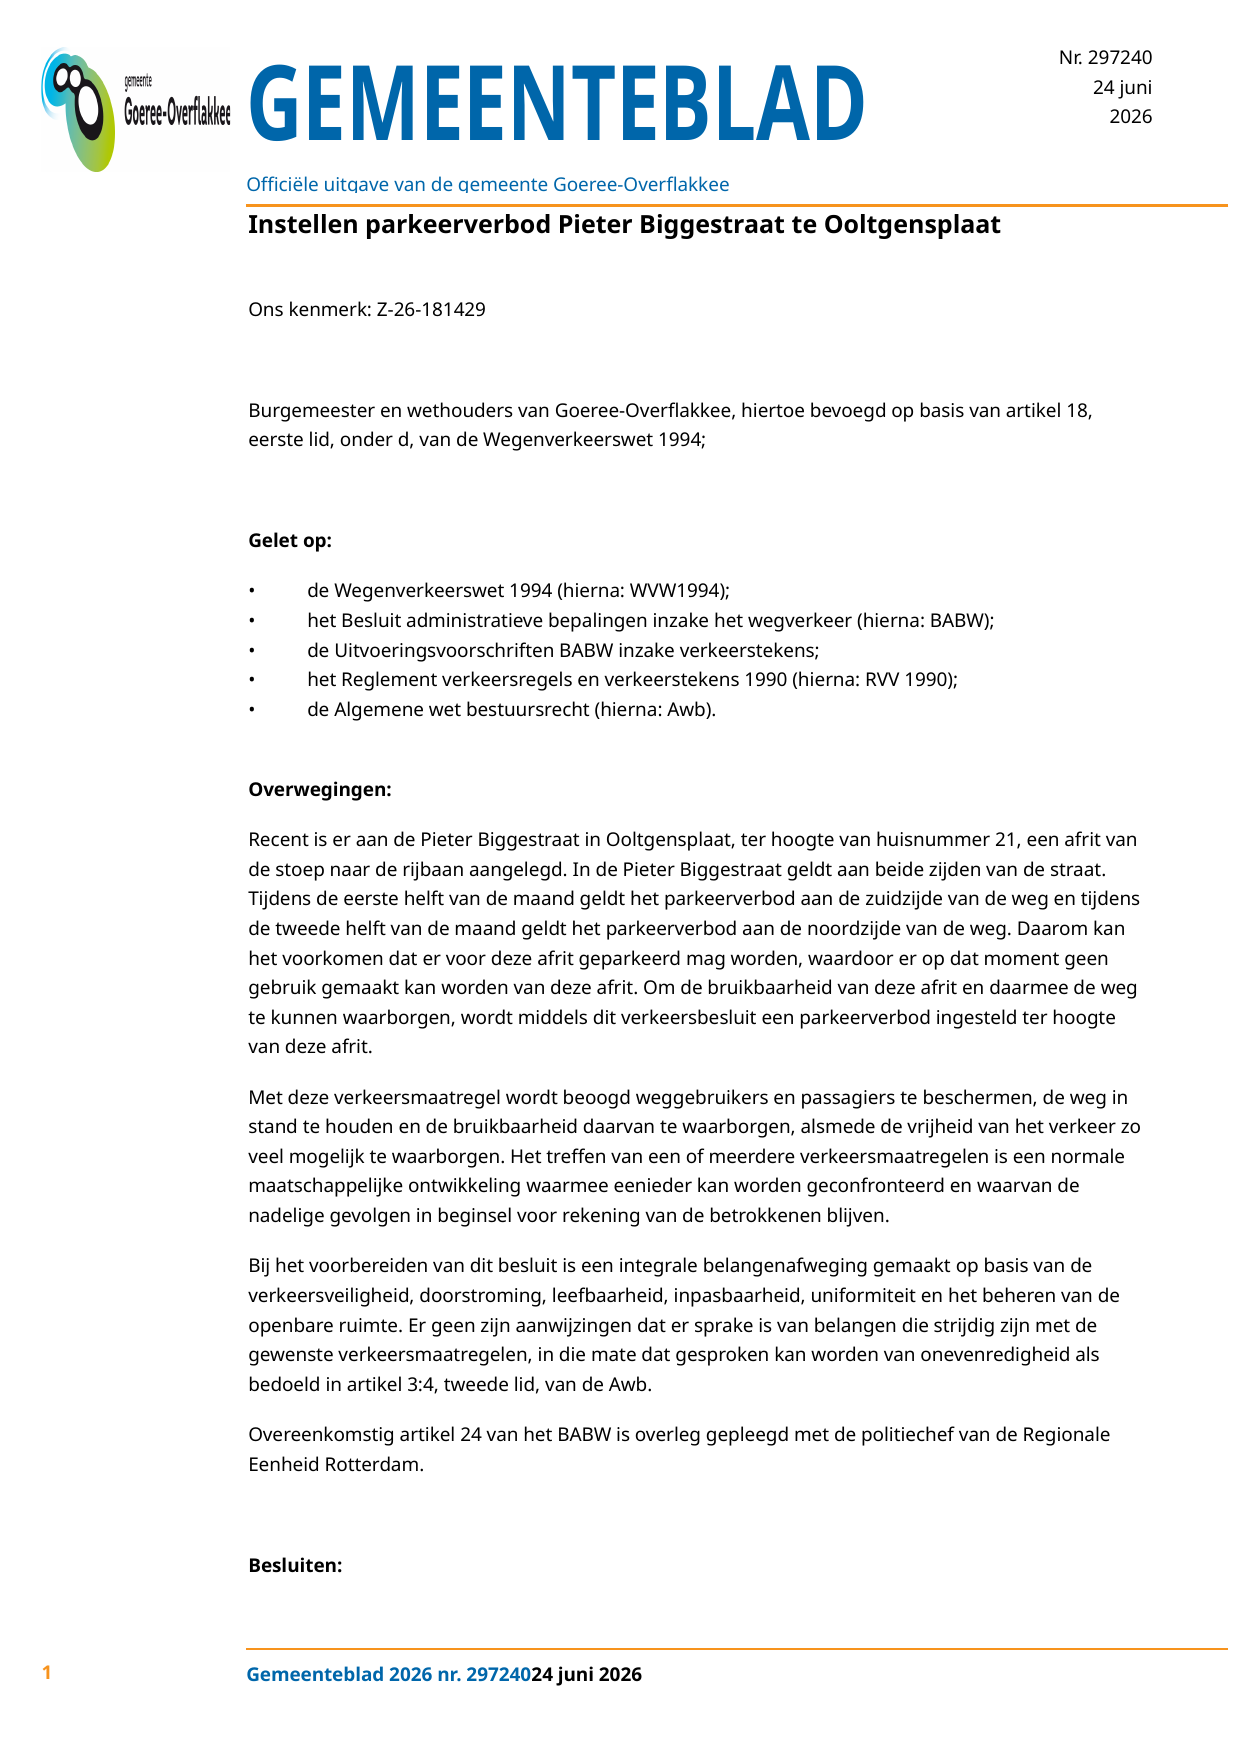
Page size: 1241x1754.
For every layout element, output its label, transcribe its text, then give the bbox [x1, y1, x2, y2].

list de Wegenverkeerswet 1994 (hierna: WVW1994); [248, 578, 1152, 603]
text Ons kenmerk: Z-26-181429 [248, 296, 1152, 322]
text Instellen parkeerverbod Pieter Biggestraat te Ooltgensplaat [248, 207, 1152, 241]
text Met deze verkeersmaatregel wordt beoogd weggebruikers en passagiers te beschermen, de weg in stand te houden en de bruikbaarheid daarvan te waarborgen, alsmede de vrijheid van het verkeer zo veel mogelijk te waarborgen. Het treffen van een of meerdere verkeersmaatregelen is een normale maatschappelijke ontwikkeling waarmee eenieder kan worden geconfronteerd en waarvan de nadelige gevolgen in beginsel voor rekening van de betrokkenen blijven. [248, 1084, 1152, 1228]
picture [41, 47, 231, 172]
list het Reglement verkeersregels en verkeerstekens 1990 (hierna: RVV 1990); [248, 666, 1152, 692]
text Burgemeester en wethouders van Goeree-Overflakkee, hiertoe bevoegd op basis van artikel 18, eerste lid, onder d, van de Wegenverkeerswet 1994; [248, 397, 1152, 452]
list het Besluit administratieve bepalingen inzake het wegverkeer (hierna: BABW); [248, 607, 1152, 633]
text Recent is er aan de Pieter Biggestraat in Ooltgensplaat, ter hoogte van huisnummer 21, een afrit van de stoep naar de rijbaan aangelegd. In de Pieter Biggestraat geldt aan beide zijden van de straat. Tijdens de eerste helft van de maand geldt het parkeerverbod aan de zuidzijde van de weg en tijdens de tweede helft van de maand geldt het parkeerverbod aan de noordzijde van de weg. Daarom kan het voorkomen dat er voor deze afrit geparkeerd mag worden, waardoor er op dat moment geen gebruik gemaakt kan worden van deze afrit. Om de bruikbaarheid van deze afrit en daarmee de weg te kunnen waarborgen, wordt middels dit verkeersbesluit een parkeerverbod ingesteld ter hoogte van deze afrit. [248, 826, 1152, 1059]
list de Algemene wet bestuursrecht (hierna: Awb). [248, 696, 1152, 722]
text Overwegingen: [248, 776, 1152, 802]
text Overeenkomstig artikel 24 van het BABW is overleg gepleegd met de politiechef van de Regionale Eenheid Rotterdam. [248, 1421, 1152, 1477]
text Besluiten: [248, 1552, 1152, 1578]
text Bij het voorbereiden van dit besluit is een integrale belangenafweging gemaakt op basis van de verkeersveiligheid, doorstroming, leefbaarheid, inpasbaarheid, uniformiteit en het beheren van de openbare ruimte. Er geen zijn aanwijzingen dat er sprake is van belangen die strijdig zijn met de gewenste verkeersmaatregelen, in die mate dat gesproken kan worden van onevenredigheid als bedoeld in artikel 3:4, tweede lid, van de Awb. [248, 1253, 1152, 1397]
list de Uitvoeringsvoorschriften BABW inzake verkeerstekens; [248, 637, 1152, 663]
text Gelet op: [248, 527, 1152, 553]
